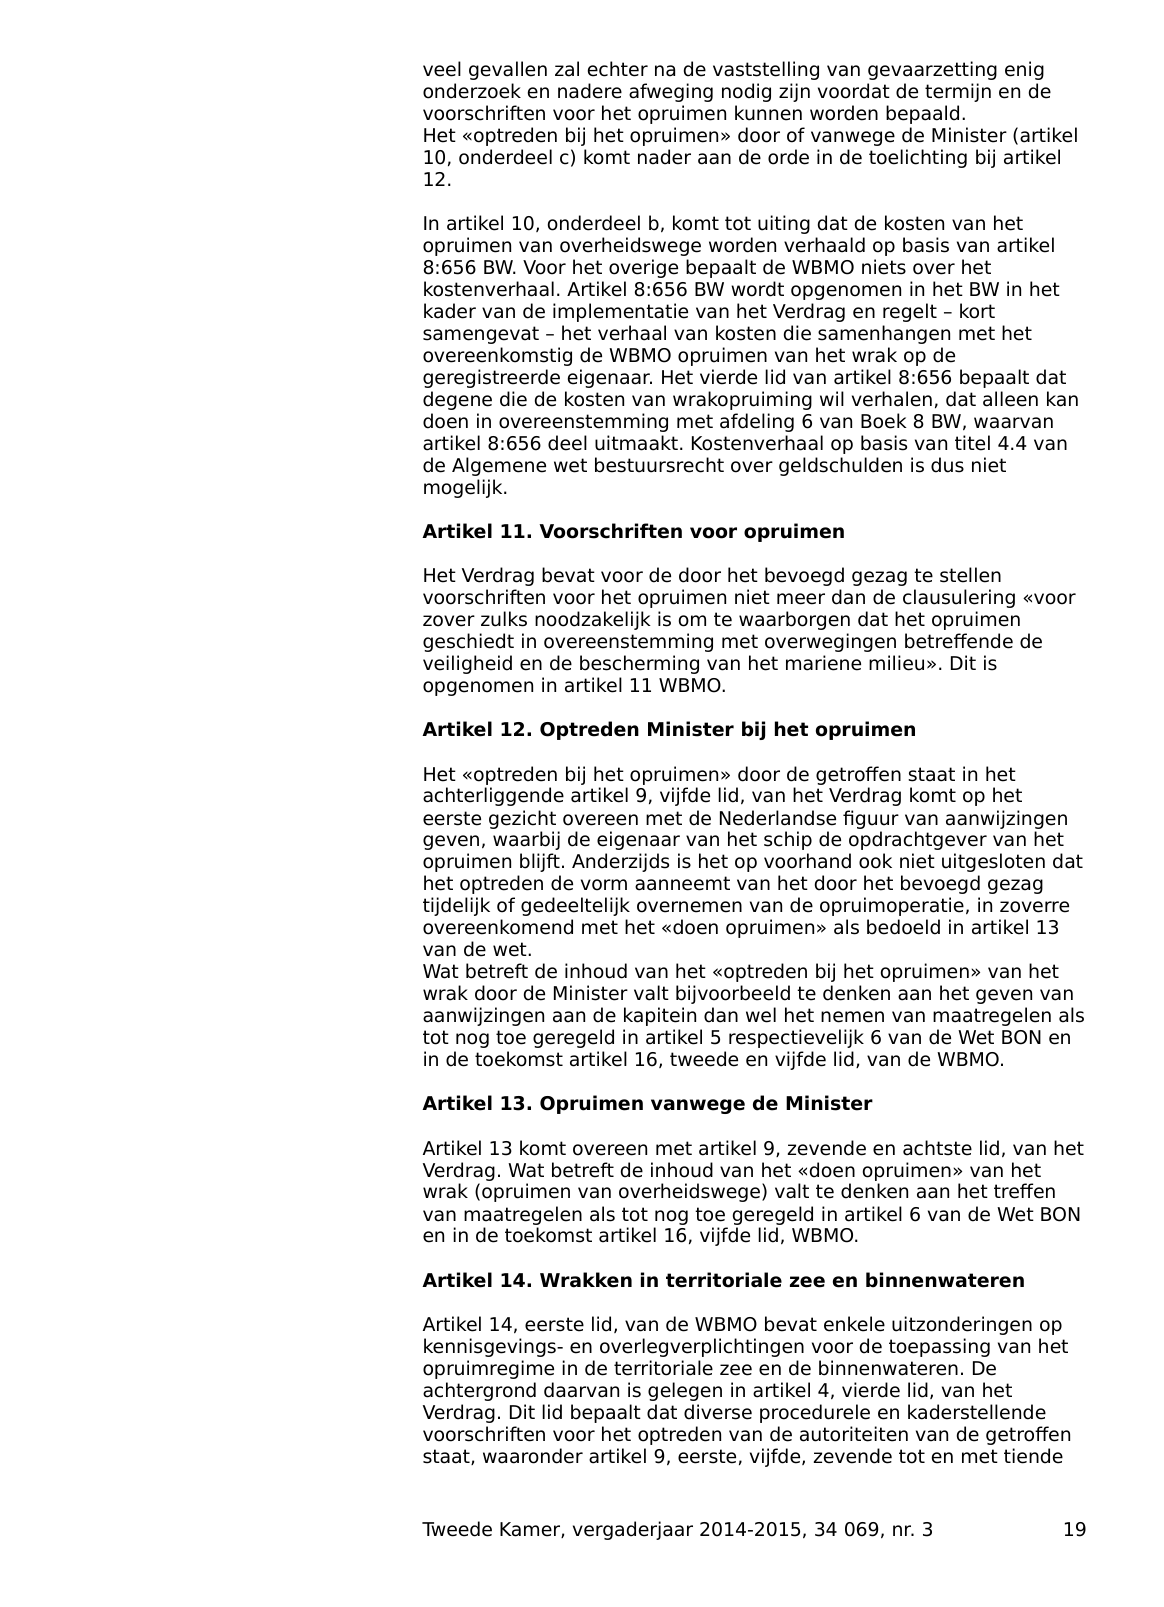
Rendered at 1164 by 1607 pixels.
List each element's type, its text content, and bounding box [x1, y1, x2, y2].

subtitle Artikel 13. Opruimen vanwege de Minister [422, 1093, 1087, 1115]
text Wat betreft de inhoud van het «optreden bij het opruimen» van het wrak door de Minister valt bijvoorbeeld te denken aan het geven van aanwijzingen aan de kapitein dan wel het nemen van maatregelen als tot nog toe geregeld in artikel 5 respectievelijk 6 van de Wet BON en in de toekomst artikel 16, tweede en vijfde lid, van de WBMO. [422, 961, 1087, 1071]
subtitle Artikel 12. Optreden Minister bij het opruimen [422, 719, 1087, 741]
subtitle Artikel 11. Voorschriften voor opruimen [422, 521, 1087, 543]
text Artikel 14, eerste lid, van de WBMO bevat enkele uitzonderingen op kennisgevings- en overlegverplichtingen voor de toepassing van het opruimregime in de territoriale zee en de binnenwateren. De achtergrond daarvan is gelegen in artikel 4, vierde lid, van het Verdrag. Dit lid bepaalt dat diverse procedurele en kaderstellende voorschriften voor het optreden van de autoriteiten van de getroffen staat, waaronder artikel 9, eerste, vijfde, zevende tot en met tiende [422, 1314, 1087, 1468]
text In artikel 10, onderdeel b, komt tot uiting dat de kosten van het opruimen van overheidswege worden verhaald op basis van artikel 8:656 BW. Voor het overige bepaalt de WBMO niets over het kostenverhaal. Artikel 8:656 BW wordt opgenomen in het BW in het kader van de implementatie van het Verdrag en regelt – kort samengevat – het verhaal van kosten die samenhangen met het overeenkomstig de WBMO opruimen van het wrak op de geregistreerde eigenaar. Het vierde lid van artikel 8:656 bepaalt dat degene die de kosten van wrakopruiming wil verhalen, dat alleen kan doen in overeenstemming met afdeling 6 van Boek 8 BW, waarvan artikel 8:656 deel uitmaakt. Kostenverhaal op basis van titel 4.4 van de Algemene wet bestuursrecht over geldschulden is dus niet mogelijk. [422, 213, 1087, 499]
text veel gevallen zal echter na de vaststelling van gevaarzetting enig onderzoek en nadere afweging nodig zijn voordat de termijn en de voorschriften voor het opruimen kunnen worden bepaald. [422, 59, 1087, 125]
text Het «optreden bij het opruimen» door de getroffen staat in het achterliggende artikel 9, vijfde lid, van het Verdrag komt op het eerste gezicht overeen met de Nederlandse figuur van aanwijzingen geven, waarbij de eigenaar van het schip de opdrachtgever van het opruimen blijft. Anderzijds is het op voorhand ook niet uitgesloten dat het optreden de vorm aanneemt van het door het bevoegd gezag tijdelijk of gedeeltelijk overnemen van de opruimoperatie, in zoverre overeenkomend met het «doen opruimen» als bedoeld in artikel 13 van de wet. [422, 763, 1087, 961]
text Artikel 13 komt overeen met artikel 9, zevende en achtste lid, van het Verdrag. Wat betreft de inhoud van het «doen opruimen» van het wrak (opruimen van overheidswege) valt te denken aan het treffen van maatregelen als tot nog toe geregeld in artikel 6 van de Wet BON en in de toekomst artikel 16, vijfde lid, WBMO. [422, 1137, 1087, 1247]
text Het Verdrag bevat voor de door het bevoegd gezag te stellen voorschriften voor het opruimen niet meer dan de clausulering «voor zover zulks noodzakelijk is om te waarborgen dat het opruimen geschiedt in overeenstemming met overwegingen betreffende de veiligheid en de bescherming van het mariene milieu». Dit is opgenomen in artikel 11 WBMO. [422, 565, 1087, 697]
subtitle Artikel 14. Wrakken in territoriale zee en binnenwateren [422, 1269, 1087, 1292]
text Het «optreden bij het opruimen» door of vanwege de Minister (artikel 10, onderdeel c) komt nader aan de orde in de toelichting bij artikel 12. [422, 125, 1087, 191]
